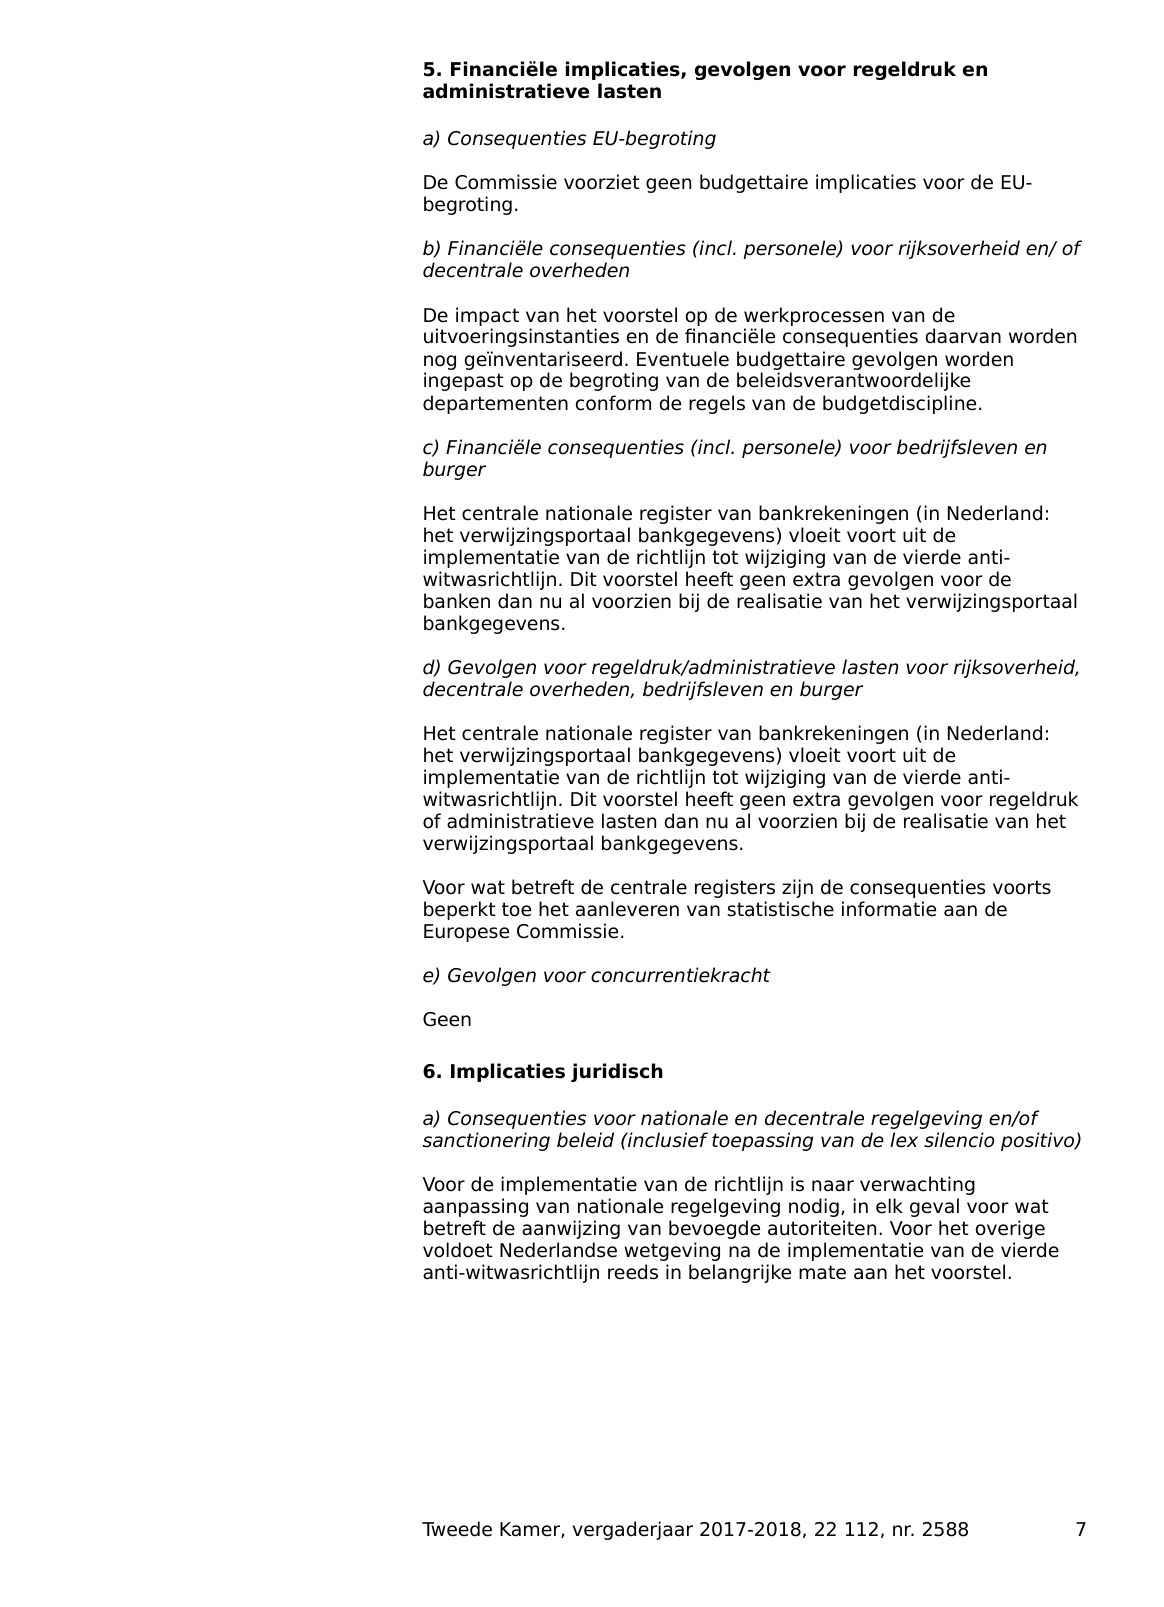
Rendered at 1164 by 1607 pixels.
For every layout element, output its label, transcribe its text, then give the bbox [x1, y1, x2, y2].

text Geen [422, 1009, 1087, 1031]
subtitle c) Financiële consequenties (incl. personele) voor bedrijfsleven en burger [422, 437, 1087, 481]
text Het centrale nationale register van bankrekeningen (in Nederland: het verwijzingsportaal bankgegevens) vloeit voort uit de implementatie van de richtlijn tot wijziging van de vierde anti-witwasrichtlijn. Dit voorstel heeft geen extra gevolgen voor regeldruk of administratieve lasten dan nu al voorzien bij de realisatie van het verwijzingsportaal bankgegevens. [422, 723, 1087, 855]
subtitle 6. Implicaties juridisch [422, 1061, 1087, 1083]
subtitle 5. Financiële implicaties, gevolgen voor regeldruk en administratieve lasten [422, 59, 1087, 103]
text De Commissie voorziet geen budgettaire implicaties voor de EU-begroting. [422, 172, 1087, 216]
subtitle a) Consequenties EU-begroting [422, 128, 1087, 150]
text De impact van het voorstel op de werkprocessen van de uitvoeringsinstanties en de financiële consequenties daarvan worden nog geïnventariseerd. Eventuele budgettaire gevolgen worden ingepast op de begroting van de beleidsverantwoordelijke departementen conform de regels van de budgetdiscipline. [422, 304, 1087, 414]
subtitle b) Financiële consequenties (incl. personele) voor rijksoverheid en/ of decentrale overheden [422, 238, 1087, 282]
subtitle d) Gevolgen voor regeldruk/administratieve lasten voor rijksoverheid, decentrale overheden, bedrijfsleven en burger [422, 657, 1087, 701]
text Voor de implementatie van de richtlijn is naar verwachting aanpassing van nationale regelgeving nodig, in elk geval voor wat betreft de aanwijzing van bevoegde autoriteiten. Voor het overige voldoet Nederlandse wetgeving na de implementatie van de vierde anti-witwasrichtlijn reeds in belangrijke mate aan het voorstel. [422, 1174, 1087, 1284]
text Voor wat betreft de centrale registers zijn de consequenties voorts beperkt toe het aanleveren van statistische informatie aan de Europese Commissie. [422, 877, 1087, 943]
text Het centrale nationale register van bankrekeningen (in Nederland: het verwijzingsportaal bankgegevens) vloeit voort uit de implementatie van de richtlijn tot wijziging van de vierde anti-witwasrichtlijn. Dit voorstel heeft geen extra gevolgen voor de banken dan nu al voorzien bij de realisatie van het verwijzingsportaal bankgegevens. [422, 503, 1087, 634]
subtitle e) Gevolgen voor concurrentiekracht [422, 965, 1087, 987]
subtitle a) Consequenties voor nationale en decentrale regelgeving en/of sanctionering beleid (inclusief toepassing van de lex silencio positivo) [422, 1108, 1087, 1152]
